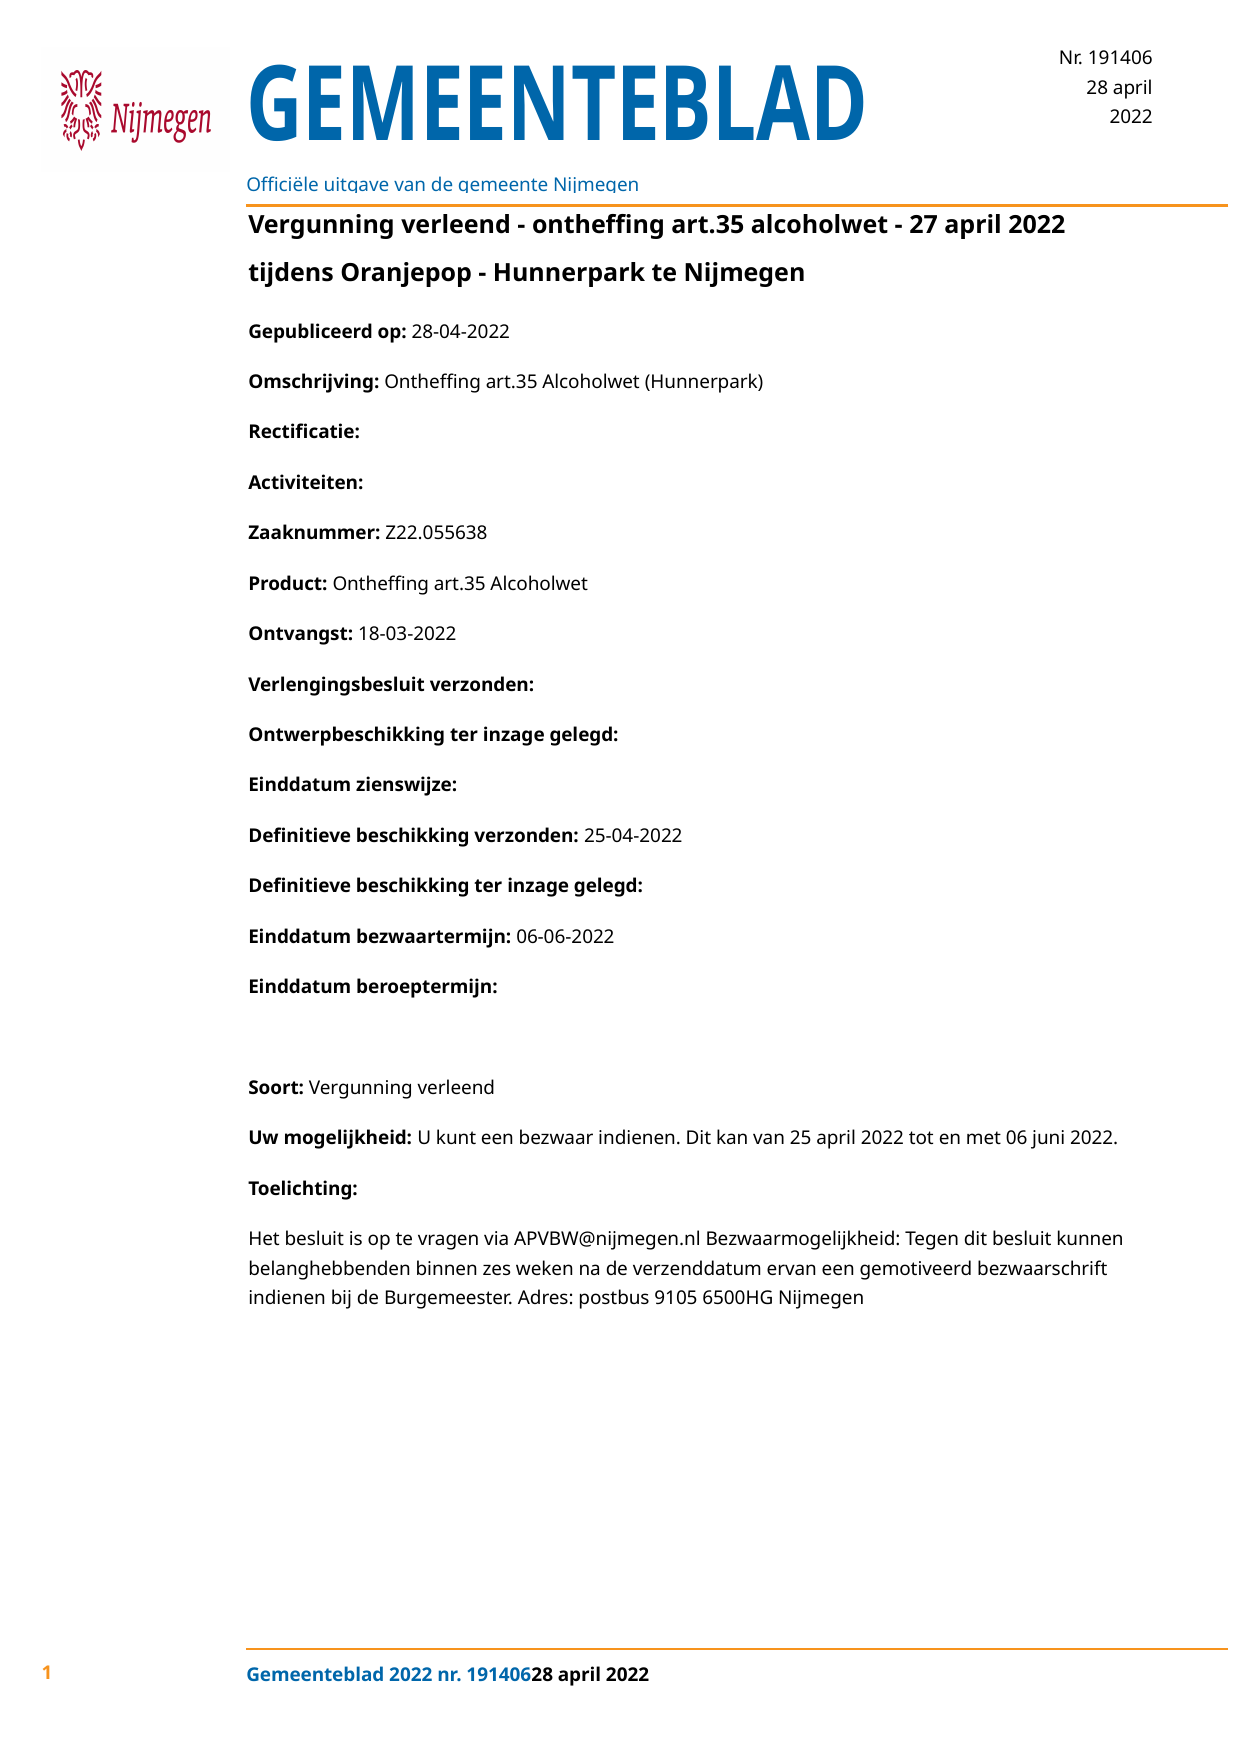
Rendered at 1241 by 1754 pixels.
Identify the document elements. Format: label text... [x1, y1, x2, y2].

text Het besluit is op te vragen via APVBW@nijmegen.nl Bezwaarmogelijkheid: Tegen dit besluit kunnen belanghebbenden binnen zes weken na de verzenddatum ervan een gemotiveerd bezwaarschrift indienen bij de Burgemeester. Adres: postbus 9105 6500HG Nijmegen [248, 1225, 1152, 1310]
text Omschrijving: Ontheffing art.35 Alcoholwet (Hunnerpark) [248, 368, 1152, 394]
text Gepubliceerd op: 28-04-2022 [248, 318, 1152, 344]
text Einddatum bezwaartermijn: 06-06-2022 [248, 923, 1152, 949]
text Toelichting: [248, 1175, 1152, 1201]
text Ontwerpbeschikking ter inzage gelegd: [248, 721, 1152, 747]
picture [41, 47, 231, 172]
text Rectificatie: [248, 419, 1152, 444]
text Verlengingsbesluit verzonden: [248, 671, 1152, 697]
text Soort: Vergunning verleend [248, 1074, 1152, 1100]
text Ontvangst: 18-03-2022 [248, 620, 1152, 646]
text Activiteiten: [248, 469, 1152, 495]
text Einddatum zienswijze: [248, 772, 1152, 797]
text Uw mogelijkheid: U kunt een bezwaar indienen. Dit kan van 25 april 2022 tot en met 06 juni 2022. [248, 1124, 1152, 1150]
text Definitieve beschikking ter inzage gelegd: [248, 872, 1152, 898]
text Product: Ontheffing art.35 Alcoholwet [248, 570, 1152, 596]
text Vergunning verleend - ontheffing art.35 alcoholwet - 27 april 2022 tijdens Oranjepop - Hunnerpark te Nijmegen [248, 207, 1152, 288]
text Definitieve beschikking verzonden: 25-04-2022 [248, 822, 1152, 848]
text Zaaknummer: Z22.055638 [248, 519, 1152, 545]
text Einddatum beroeptermijn: [248, 973, 1152, 999]
